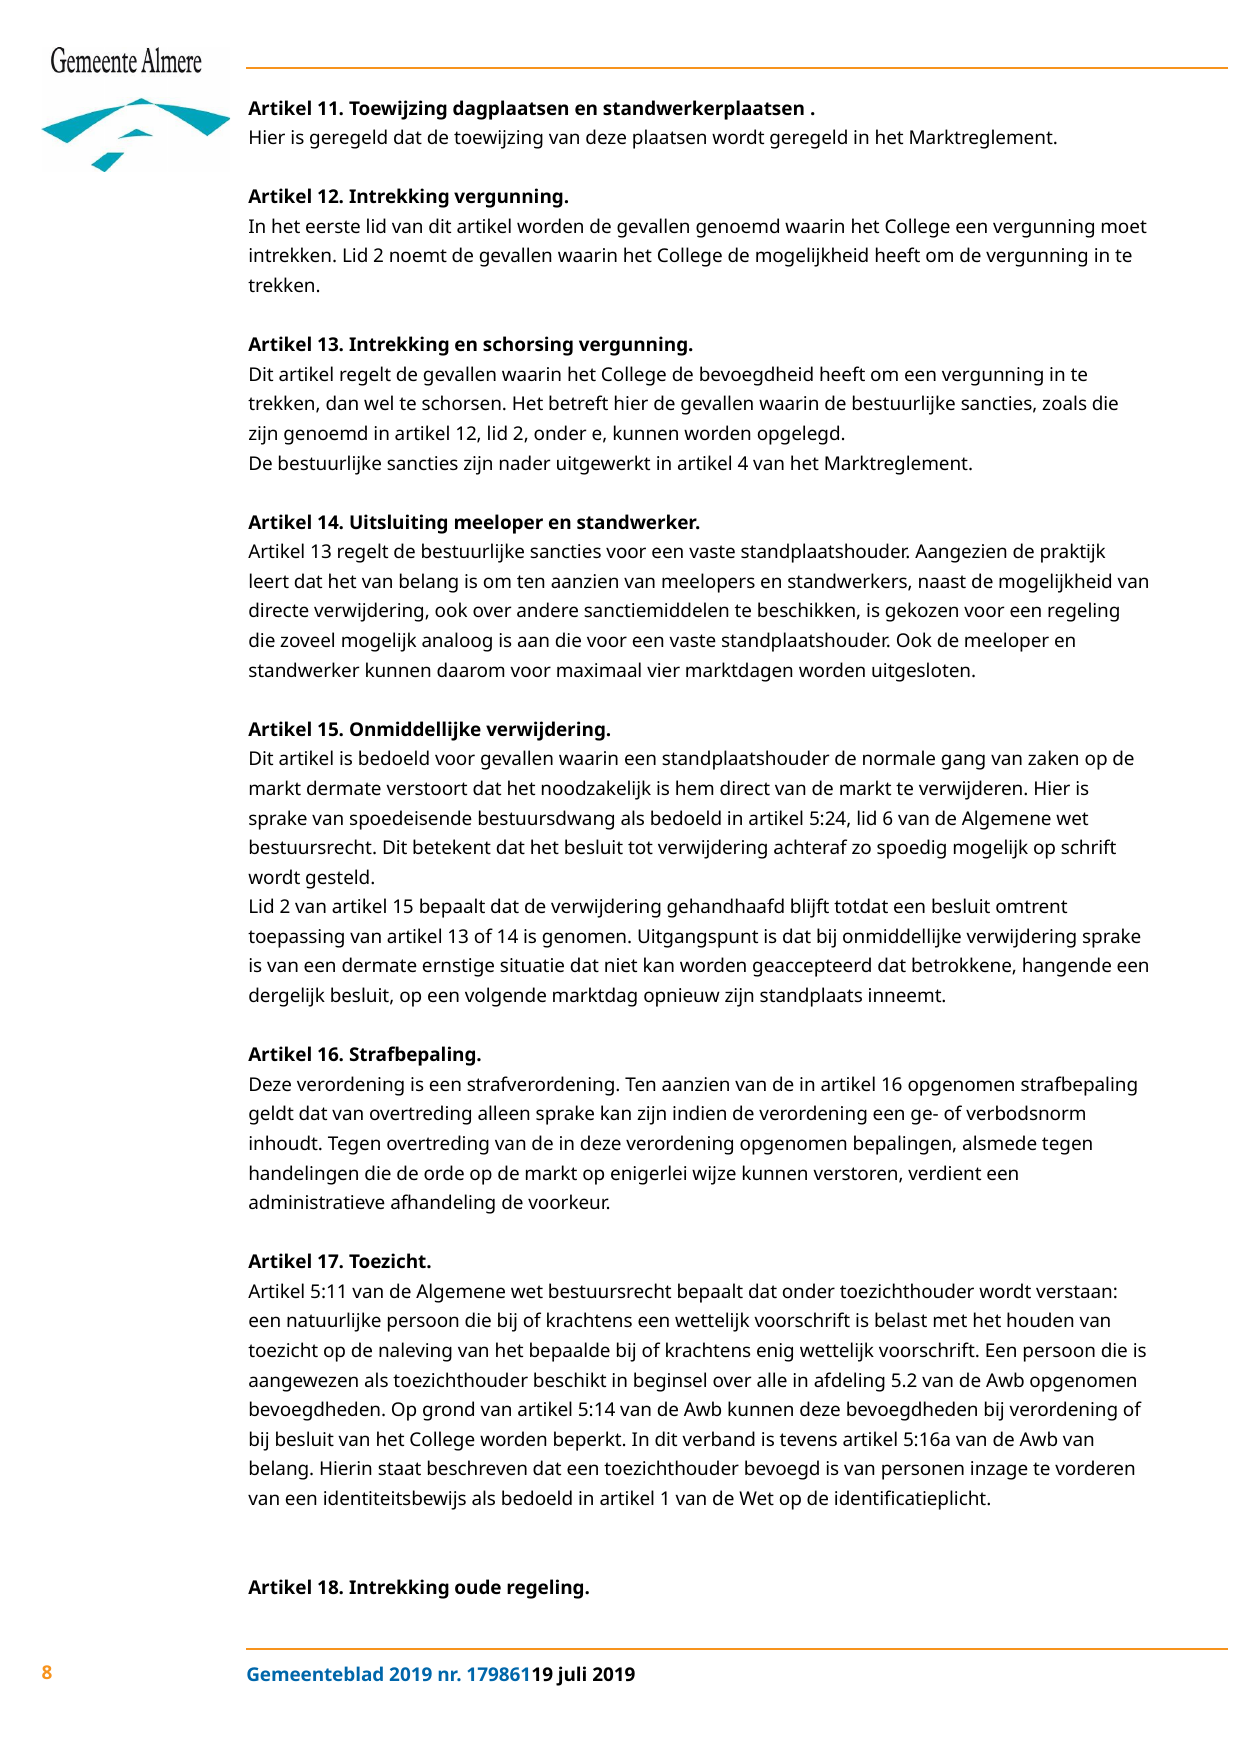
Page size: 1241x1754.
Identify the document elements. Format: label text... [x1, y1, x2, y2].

text Artikel 16. Strafbepaling. [248, 1041, 1152, 1067]
text Dit artikel is bedoeld voor gevallen waarin een standplaatshouder de normale gang van zaken op de markt dermate verstoort dat het noodzakelijk is hem direct van de markt te verwijderen. Hier is sprake van spoedeisende bestuursdwang als bedoeld in artikel 5:24, lid 6 van de Algemene wet bestuursrecht. Dit betekent dat het besluit tot verwijdering achteraf zo spoedig mogelijk op schrift wordt gesteld. [248, 746, 1152, 890]
text Artikel 12. Intrekking vergunning. [248, 183, 1152, 209]
text Artikel 5:11 van de Algemene wet bestuursrecht bepaalt dat onder toezichthouder wordt verstaan: een natuurlijke persoon die bij of krachtens een wettelijk voorschrift is belast met het houden van toezicht op de naleving van het bepaalde bij of krachtens enig wettelijk voorschrift. Een persoon die is aangewezen als toezichthouder beschikt in beginsel over alle in afdeling 5.2 van de Awb opgenomen bevoegdheden. Op grond van artikel 5:14 van de Awb kunnen deze bevoegdheden bij verordening of bij besluit van het College worden beperkt. In dit verband is tevens artikel 5:16a van de Awb van belang. Hierin staat beschreven dat een toezichthouder bevoegd is van personen inzage te vorderen van een identiteitsbewijs als bedoeld in artikel 1 van de Wet op de identificatieplicht. [248, 1278, 1152, 1511]
text Artikel 18. Intrekking oude regeling. [248, 1574, 1152, 1600]
picture [41, 47, 231, 172]
text In het eerste lid van dit artikel worden de gevallen genoemd waarin het College een vergunning moet intrekken. Lid 2 noemt de gevallen waarin het College de mogelijkheid heeft om de vergunning in te trekken. [248, 213, 1152, 298]
text Deze verordening is een strafverordening. Ten aanzien van de in artikel 16 opgenomen strafbepaling geldt dat van overtreding alleen sprake kan zijn indien de verordening een ge- of verbodsnorm inhoudt. Tegen overtreding van de in deze verordening opgenomen bepalingen, alsmede tegen handelingen die de orde op de markt op enigerlei wijze kunnen verstoren, verdient een administratieve afhandeling de voorkeur. [248, 1071, 1152, 1215]
text Artikel 14. Uitsluiting meeloper en standwerker. [248, 509, 1152, 535]
text Lid 2 van artikel 15 bepaalt dat de verwijdering gehandhaafd blijft totdat een besluit omtrent toepassing van artikel 13 of 14 is genomen. Uitgangspunt is dat bij onmiddellijke verwijdering sprake is van een dermate ernstige situatie dat niet kan worden geaccepteerd dat betrokkene, hangende een dergelijk besluit, op een volgende marktdag opnieuw zijn standplaats inneemt. [248, 893, 1152, 1008]
text De bestuurlijke sancties zijn nader uitgewerkt in artikel 4 van het Marktreglement. [248, 450, 1152, 476]
text Artikel 15. Onmiddellijke verwijdering. [248, 716, 1152, 742]
text Artikel 13 regelt de bestuurlijke sancties voor een vaste standplaatshouder. Aangezien de praktijk leert dat het van belang is om ten aanzien van meelopers en standwerkers, naast de mogelijkheid van directe verwijdering, ook over andere sanctiemiddelen te beschikken, is gekozen voor een regeling die zoveel mogelijk analoog is aan die voor een vaste standplaatshouder. Ook de meeloper en standwerker kunnen daarom voor maximaal vier marktdagen worden uitgesloten. [248, 538, 1152, 683]
text Hier is geregeld dat de toewijzing van deze plaatsen wordt geregeld in het Marktreglement. [248, 124, 1152, 150]
text Artikel 13. Intrekking en schorsing vergunning. [248, 331, 1152, 357]
text Dit artikel regelt de gevallen waarin het College de bevoegdheid heeft om een vergunning in te trekken, dan wel te schorsen. Het betreft hier de gevallen waarin de bestuurlijke sancties, zoals die zijn genoemd in artikel 12, lid 2, onder e, kunnen worden opgelegd. [248, 361, 1152, 446]
text Artikel 17. Toezicht. [248, 1248, 1152, 1274]
text Artikel 11. Toewijzing dagplaatsen en standwerkerplaatsen . [248, 95, 1152, 121]
